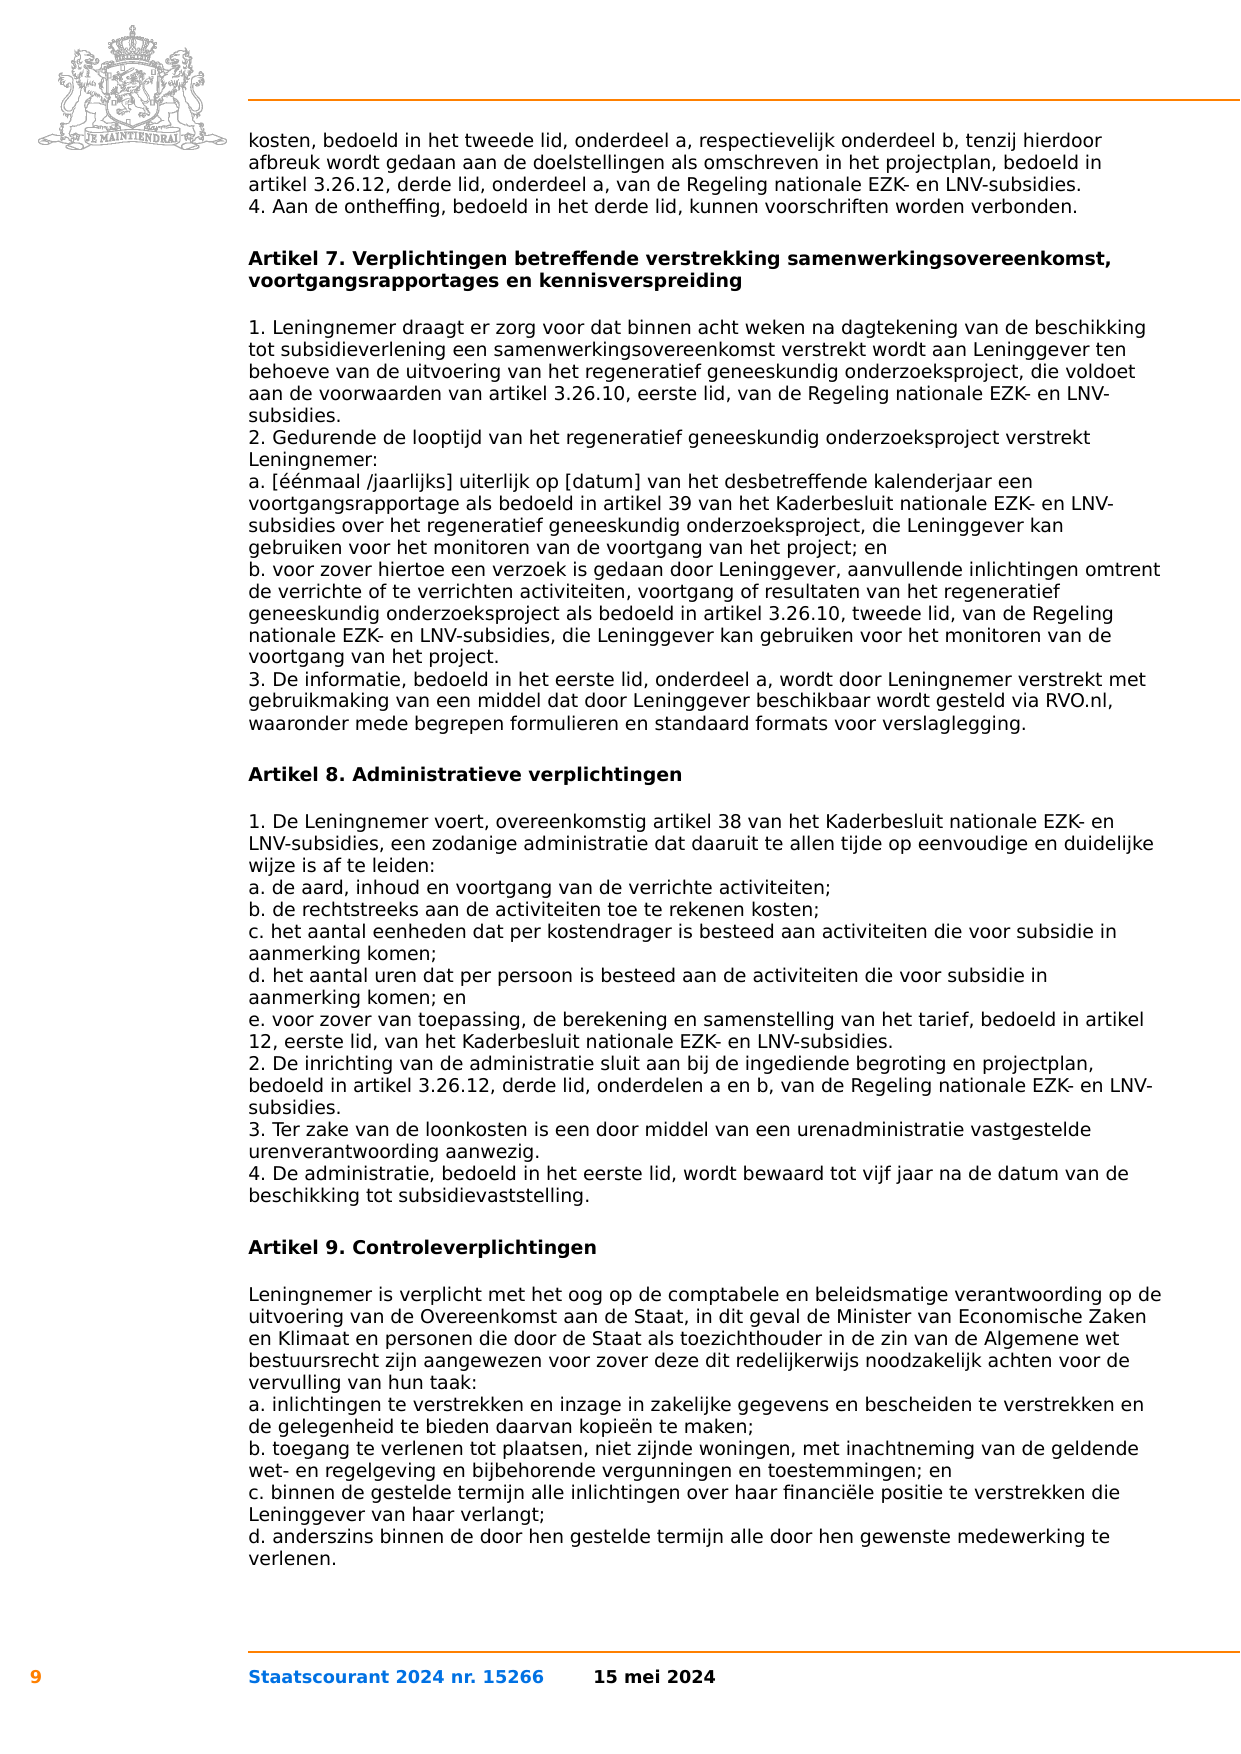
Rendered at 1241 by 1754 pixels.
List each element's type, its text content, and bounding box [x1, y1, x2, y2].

text 3. Ter zake van de loonkosten is een door middel van een urenadministratie vastgestelde urenverantwoording aanwezig. [248, 1119, 1163, 1163]
subtitle Artikel 7. Verplichtingen betreffende verstrekking samenwerkingsovereenkomst, voortgangsrapportages en kennisverspreiding [248, 248, 1163, 292]
subtitle Artikel 9. Controleverplichtingen [248, 1237, 1163, 1259]
text 2. Gedurende de looptijd van het regeneratief geneeskundig onderzoeksproject verstrekt Leningnemer: [248, 427, 1163, 471]
text 1. De Leningnemer voert, overeenkomstig artikel 38 van het Kaderbesluit nationale EZK- en LNV-subsidies, een zodanige administratie dat daaruit te allen tijde op eenvoudige en duidelijke wijze is af te leiden: [248, 811, 1163, 877]
text a. inlichtingen te verstrekken en inzage in zakelijke gegevens en bescheiden te verstrekken en de gelegenheid te bieden daarvan kopieën te maken; [248, 1394, 1163, 1438]
text 1. Leningnemer draagt er zorg voor dat binnen acht weken na dagtekening van de beschikking tot subsidieverlening een samenwerkingsovereenkomst verstrekt wordt aan Leninggever ten behoeve van de uitvoering van het regeneratief geneeskundig onderzoeksproject, die voldoet aan de voorwaarden van artikel 3.26.10, eerste lid, van de Regeling nationale EZK- en LNV-subsidies. [248, 317, 1163, 427]
text b. de rechtstreeks aan de activiteiten toe te rekenen kosten; [248, 899, 1163, 921]
text 4. Aan de ontheffing, bedoeld in het derde lid, kunnen voorschriften worden verbonden. [248, 196, 1163, 218]
text 3. De informatie, bedoeld in het eerste lid, onderdeel a, wordt door Leningnemer verstrekt met gebruikmaking van een middel dat door Leninggever beschikbaar wordt gesteld via RVO.nl, waaronder mede begrepen formulieren en standaard formats voor verslaglegging. [248, 668, 1163, 734]
text e. voor zover van toepassing, de berekening en samenstelling van het tarief, bedoeld in artikel 12, eerste lid, van het Kaderbesluit nationale EZK- en LNV-subsidies. [248, 1009, 1163, 1053]
text d. anderszins binnen de door hen gestelde termijn alle door hen gewenste medewerking te verlenen. [248, 1526, 1163, 1570]
text b. voor zover hiertoe een verzoek is gedaan door Leninggever, aanvullende inlichtingen omtrent de verrichte of te verrichten activiteiten, voortgang of resultaten van het regeneratief geneeskundig onderzoeksproject als bedoeld in artikel 3.26.10, tweede lid, van de Regeling nationale EZK- en LNV-subsidies, die Leninggever kan gebruiken voor het monitoren van de voortgang van het project. [248, 558, 1163, 668]
text c. binnen de gestelde termijn alle inlichtingen over haar financiële positie te verstrekken die Leninggever van haar verlangt; [248, 1482, 1163, 1526]
text b. toegang te verlenen tot plaatsen, niet zijnde woningen, met inachtneming van de geldende wet- en regelgeving en bijbehorende vergunningen en toestemmingen; en [248, 1438, 1163, 1482]
text a. de aard, inhoud en voortgang van de verrichte activiteiten; [248, 877, 1163, 899]
text c. het aantal eenheden dat per kostendrager is besteed aan activiteiten die voor subsidie in aanmerking komen; [248, 921, 1163, 965]
text 2. De inrichting van de administratie sluit aan bij de ingediende begroting en projectplan, bedoeld in artikel 3.26.12, derde lid, onderdelen a en b, van de Regeling nationale EZK- en LNV-subsidies. [248, 1053, 1163, 1119]
text Leningnemer is verplicht met het oog op de comptabele en beleidsmatige verantwoording op de uitvoering van de Overeenkomst aan de Staat, in dit geval de Minister van Economische Zaken en Klimaat en personen die door de Staat als toezichthouder in de zin van de Algemene wet bestuursrecht zijn aangewezen voor zover deze dit redelijkerwijs noodzakelijk achten voor de vervulling van hun taak: [248, 1284, 1163, 1394]
subtitle Artikel 8. Administratieve verplichtingen [248, 764, 1163, 786]
picture [38, 25, 227, 150]
text a. [éénmaal /jaarlijks] uiterlijk op [datum] van het desbetreffende kalenderjaar een voortgangsrapportage als bedoeld in artikel 39 van het Kaderbesluit nationale EZK- en LNV-subsidies over het regeneratief geneeskundig onderzoeksproject, die Leninggever kan gebruiken voor het monitoren van de voortgang van het project; en [248, 471, 1163, 558]
text d. het aantal uren dat per persoon is besteed aan de activiteiten die voor subsidie in aanmerking komen; en [248, 965, 1163, 1009]
text 4. De administratie, bedoeld in het eerste lid, wordt bewaard tot vijf jaar na de datum van de beschikking tot subsidievaststelling. [248, 1163, 1163, 1207]
text kosten, bedoeld in het tweede lid, onderdeel a, respectievelijk onderdeel b, tenzij hierdoor afbreuk wordt gedaan aan de doelstellingen als omschreven in het projectplan, bedoeld in artikel 3.26.12, derde lid, onderdeel a, van de Regeling nationale EZK- en LNV-subsidies. [248, 130, 1163, 196]
